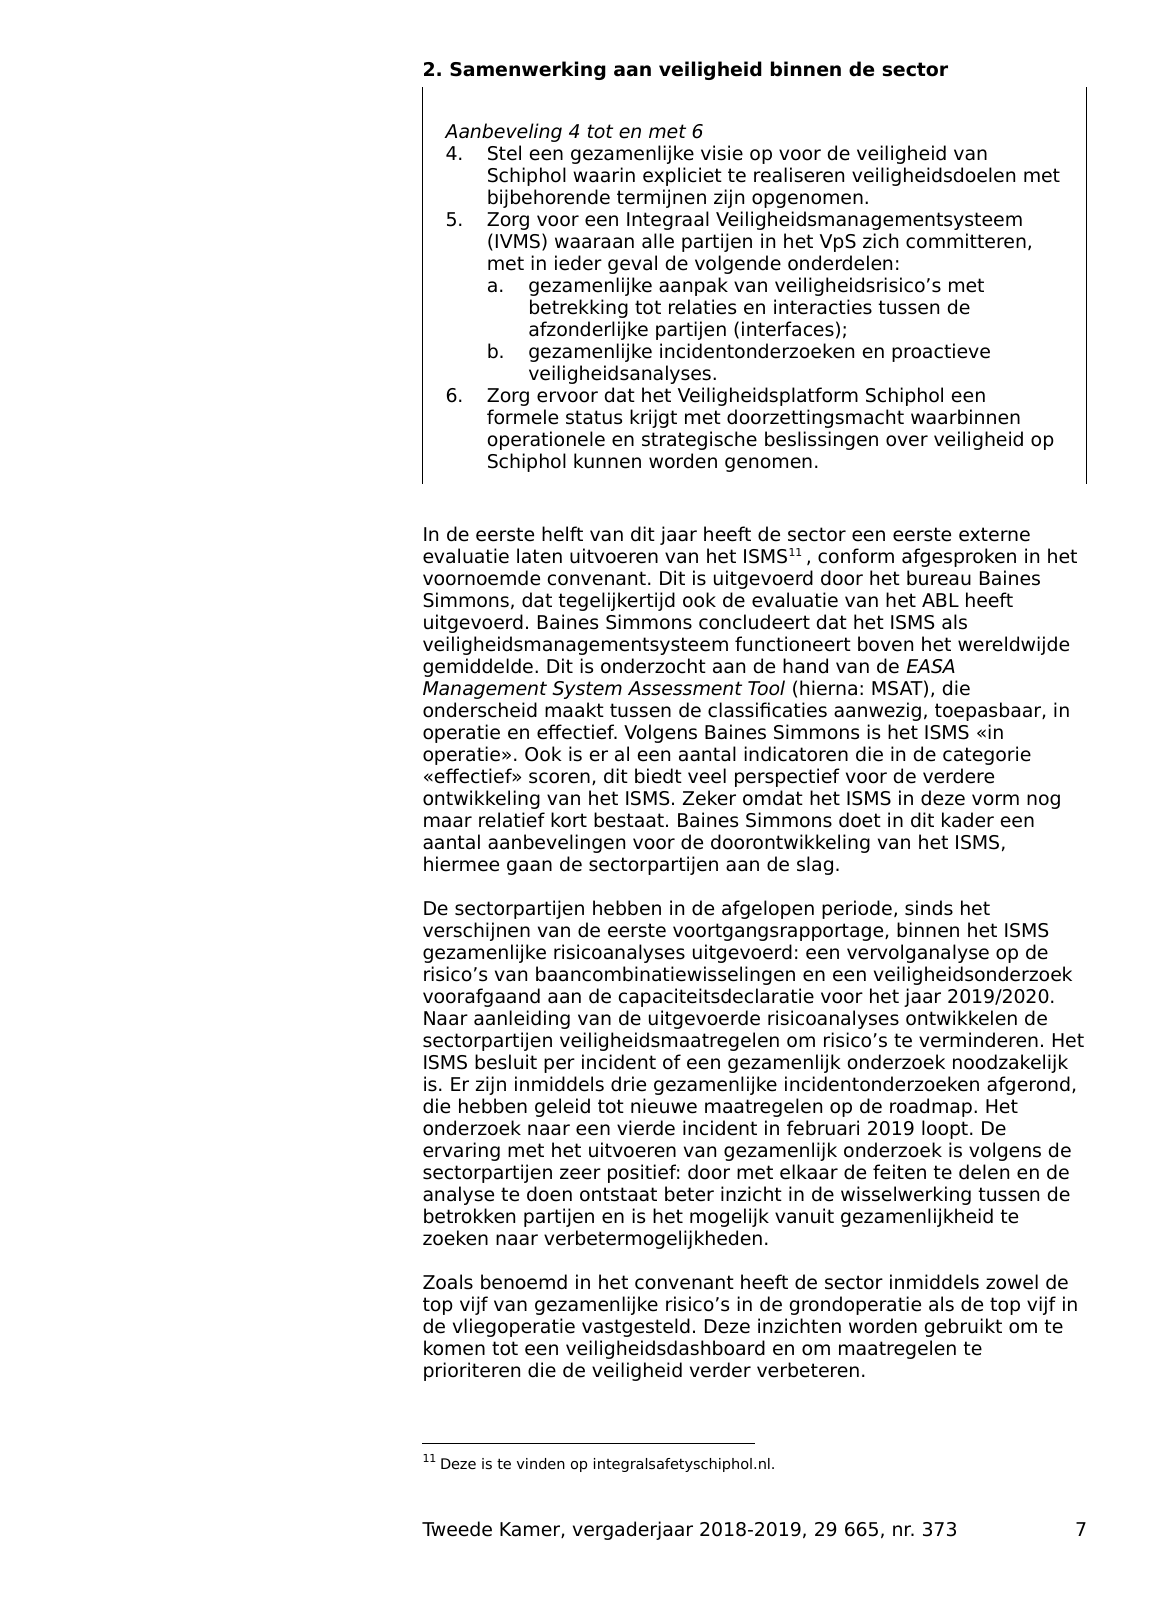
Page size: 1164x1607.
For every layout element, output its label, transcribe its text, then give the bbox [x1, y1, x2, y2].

text De sectorpartijen hebben in de afgelopen periode, sinds het verschijnen van de eerste voortgangsrapportage, binnen het ISMS gezamenlijke risicoanalyses uitgevoerd: een vervolganalyse op de risico’s van baancombinatiewisselingen en een veiligheidsonderzoek voorafgaand aan de capaciteitsdeclaratie voor het jaar 2019/2020. Naar aanleiding van de uitgevoerde risicoanalyses ontwikkelen de sectorpartijen veiligheidsmaatregelen om risico’s te verminderen. Het ISMS besluit per incident of een gezamenlijk onderzoek noodzakelijk is. Er zijn inmiddels drie gezamenlijke incidentonderzoeken afgerond, die hebben geleid tot nieuwe maatregelen op de roadmap. Het onderzoek naar een vierde incident in februari 2019 loopt. De ervaring met het uitvoeren van gezamenlijk onderzoek is volgens de sectorpartijen zeer positief: door met elkaar de feiten te delen en de analyse te doen ontstaat beter inzicht in de wisselwerking tussen de betrokken partijen en is het mogelijk vanuit gezamenlijkheid te zoeken naar verbetermogelijkheden. [422, 898, 1087, 1250]
text Deze is te vinden op integralsafetyschiphol.nl. [422, 1452, 1087, 1474]
table_header Aanbeveling 4 tot en met 6 4. Stel een gezamenlijke visie op voor de veiligheid van Schiphol waarin expliciet te realiseren veiligheidsdoelen met bijbehorende termijnen zijn opgenomen. 5. Zorg voor een Integraal Veiligheidsmanagementsysteem (IVMS) waaraan alle partijen in het VpS zich committeren, met in ieder geval de volgende onderdelen: a. gezamenlijke aanpak van veiligheidsrisico’s met betrekking tot relaties en interacties tussen de afzonderlijke partijen (interfaces); b. gezamenlijke incidentonderzoeken en proactieve veiligheidsanalyses. 6. Zorg ervoor dat het Veiligheidsplatform Schiphol een formele status krijgt met doorzettingsmacht waarbinnen operationele en strategische beslissingen over veiligheid op Schiphol kunnen worden genomen. [423, 87, 1086, 484]
text In de eerste helft van dit jaar heeft de sector een eerste externe evaluatie laten uitvoeren van het ISMS, conform afgesproken in het voornoemde convenant. Dit is uitgevoerd door het bureau Baines Simmons, dat tegelijkertijd ook de evaluatie van het ABL heeft uitgevoerd. Baines Simmons concludeert dat het ISMS als veiligheidsmanagementsysteem functioneert boven het wereldwijde gemiddelde. Dit is onderzocht aan de hand van de EASA Management System Assessment Tool (hierna: MSAT), die onderscheid maakt tussen de classificaties aanwezig, toepasbaar, in operatie en effectief. Volgens Baines Simmons is het ISMS «in operatie». Ook is er al een aantal indicatoren die in de categorie «effectief» scoren, dit biedt veel perspectief voor de verdere ontwikkeling van het ISMS. Zeker omdat het ISMS in deze vorm nog maar relatief kort bestaat. Baines Simmons doet in dit kader een aantal aanbevelingen voor de doorontwikkeling van het ISMS, hiermee gaan de sectorpartijen aan de slag. [422, 524, 1087, 876]
text Zoals benoemd in het convenant heeft de sector inmiddels zowel de top vijf van gezamenlijke risico’s in de grondoperatie als de top vijf in de vliegoperatie vastgesteld. Deze inzichten worden gebruikt om te komen tot een veiligheidsdashboard en om maatregelen te prioriteren die de veiligheid verder verbeteren. [422, 1272, 1087, 1382]
subtitle 2. Samenwerking aan veiligheid binnen de sector [422, 59, 1087, 81]
